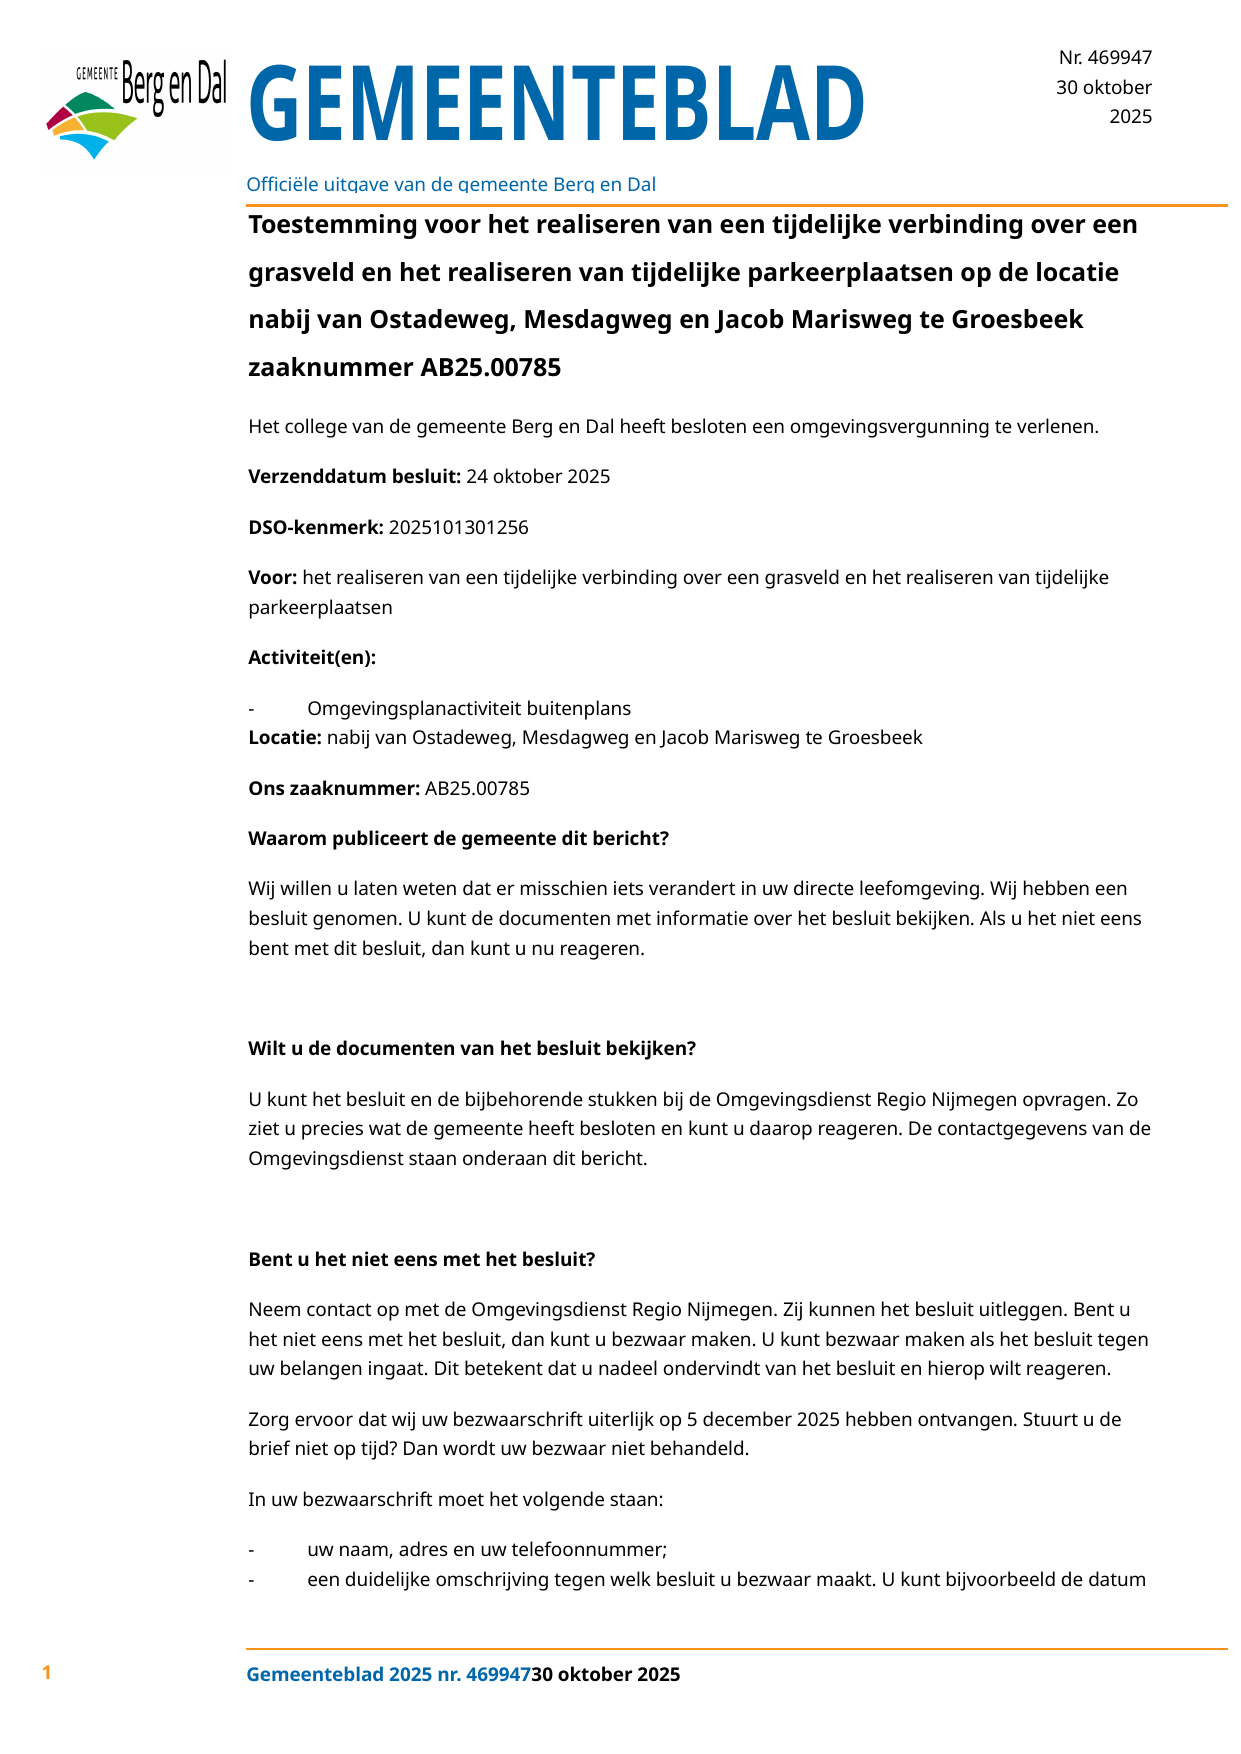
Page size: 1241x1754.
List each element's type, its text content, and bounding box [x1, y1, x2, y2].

text Wilt u de documenten van het besluit bekijken? [248, 1036, 1152, 1061]
text U kunt het besluit en de bijbehorende stukken bij de Omgevingsdienst Regio Nijmegen opvragen. Zo ziet u precies wat de gemeente heeft besloten en kunt u daarop reageren. De contactgegevens van de Omgevingsdienst staan onderaan dit bericht. [248, 1086, 1152, 1171]
text Activiteit(en): [248, 644, 1152, 670]
list een duidelijke omschrijving tegen welk besluit u bezwaar maakt. U kunt bijvoorbeeld de datum [248, 1566, 1152, 1592]
text Locatie: nabij van Ostadeweg, Mesdagweg en Jacob Marisweg te Groesbeek [248, 724, 1152, 750]
text Neem contact op met de Omgevingsdienst Regio Nijmegen. Zij kunnen het besluit uitleggen. Bent u het niet eens met het besluit, dan kunt u bezwaar maken. U kunt bezwaar maken als het besluit tegen uw belangen ingaat. Dit betekent dat u nadeel ondervindt van het besluit en hierop wilt reageren. [248, 1296, 1152, 1381]
text Toestemming voor het realiseren van een tijdelijke verbinding over een grasveld en het realiseren van tijdelijke parkeerplaatsen op de locatie nabij van Ostadeweg, Mesdagweg en Jacob Marisweg te Groesbeek zaaknummer AB25.00785 [248, 207, 1152, 384]
text Zorg ervoor dat wij uw bezwaarschrift uiterlijk op 5 december 2025 hebben ontvangen. Stuurt u de brief niet op tijd? Dan wordt uw bezwaar niet behandeld. [248, 1406, 1152, 1461]
text Bent u het niet eens met het besluit? [248, 1246, 1152, 1272]
text In uw bezwaarschrift moet het volgende staan: [248, 1486, 1152, 1512]
list uw naam, adres en uw telefoonnummer; [248, 1536, 1152, 1562]
text Waarom publiceert de gemeente dit bericht? [248, 825, 1152, 851]
list Omgevingsplanactiviteit buitenplans [248, 695, 1152, 721]
text Het college van de gemeente Berg en Dal heeft besloten een omgevingsvergunning te verlenen. [248, 413, 1152, 439]
picture [41, 47, 231, 172]
text Verzenddatum besluit: 24 oktober 2025 [248, 463, 1152, 489]
text Ons zaaknummer: AB25.00785 [248, 775, 1152, 801]
text Voor: het realiseren van een tijdelijke verbinding over een grasveld en het realiseren van tijdelijke parkeerplaatsen [248, 564, 1152, 620]
text Wij willen u laten weten dat er misschien iets verandert in uw directe leefomgeving. Wij hebben een besluit genomen. U kunt de documenten met informatie over het besluit bekijken. Als u het niet eens bent met dit besluit, dan kunt u nu reageren. [248, 876, 1152, 961]
text DSO-kenmerk: 2025101301256 [248, 514, 1152, 540]
